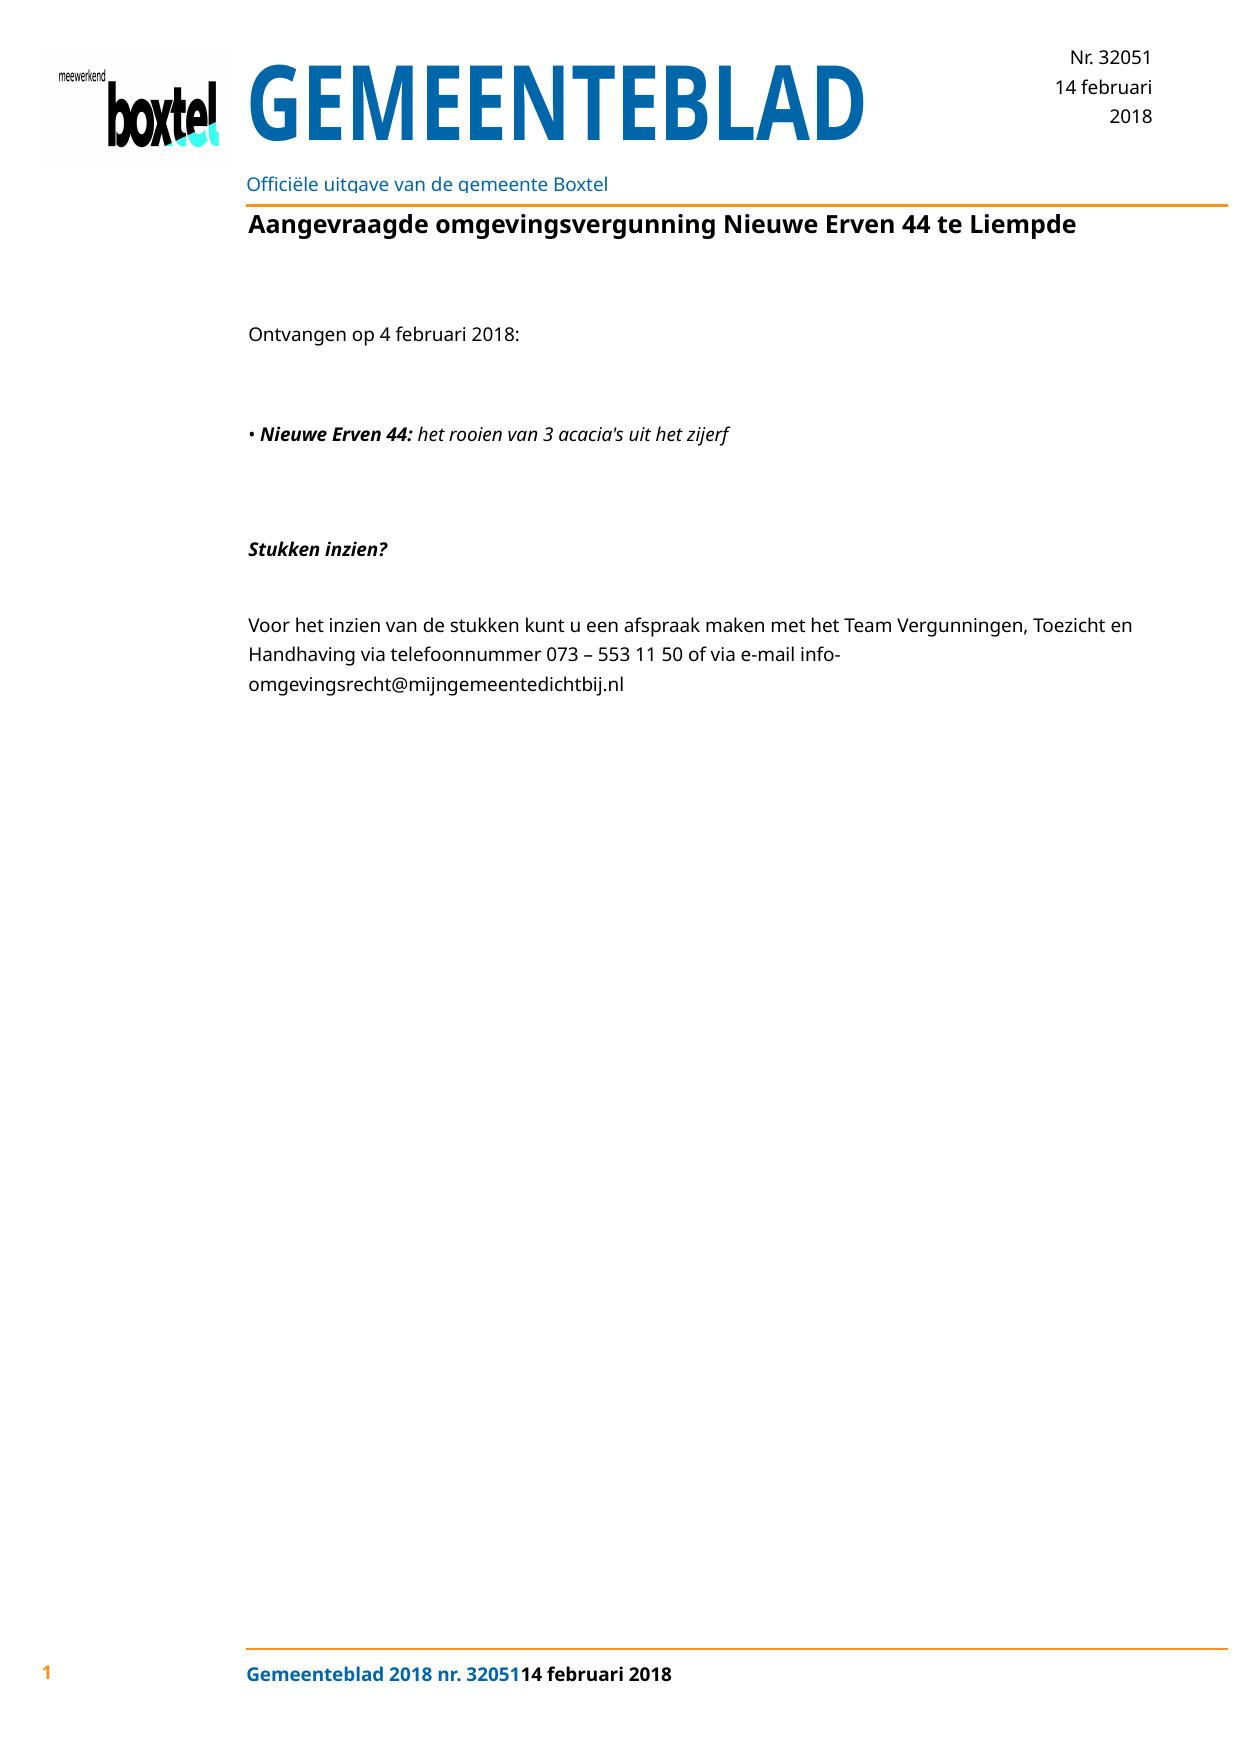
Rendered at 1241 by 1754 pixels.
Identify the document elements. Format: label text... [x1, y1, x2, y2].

text • Nieuwe Erven 44: het rooien van 3 acacia's uit het zijerf [248, 422, 1152, 447]
text Ontvangen op 4 februari 2018: [248, 321, 1152, 346]
text Voor het inzien van de stukken kunt u een afspraak maken met het Team Vergunningen, Toezicht en Handhaving via telefoonnummer 073 – 553 11 50 of via e-mail info-omgevingsrecht@mijngemeentedichtbij.nl [248, 612, 1152, 697]
text Stukken inzien? [248, 536, 1152, 562]
picture [41, 47, 231, 172]
text Aangevraagde omgevingsvergunning Nieuwe Erven 44 te Liempde [248, 207, 1152, 241]
